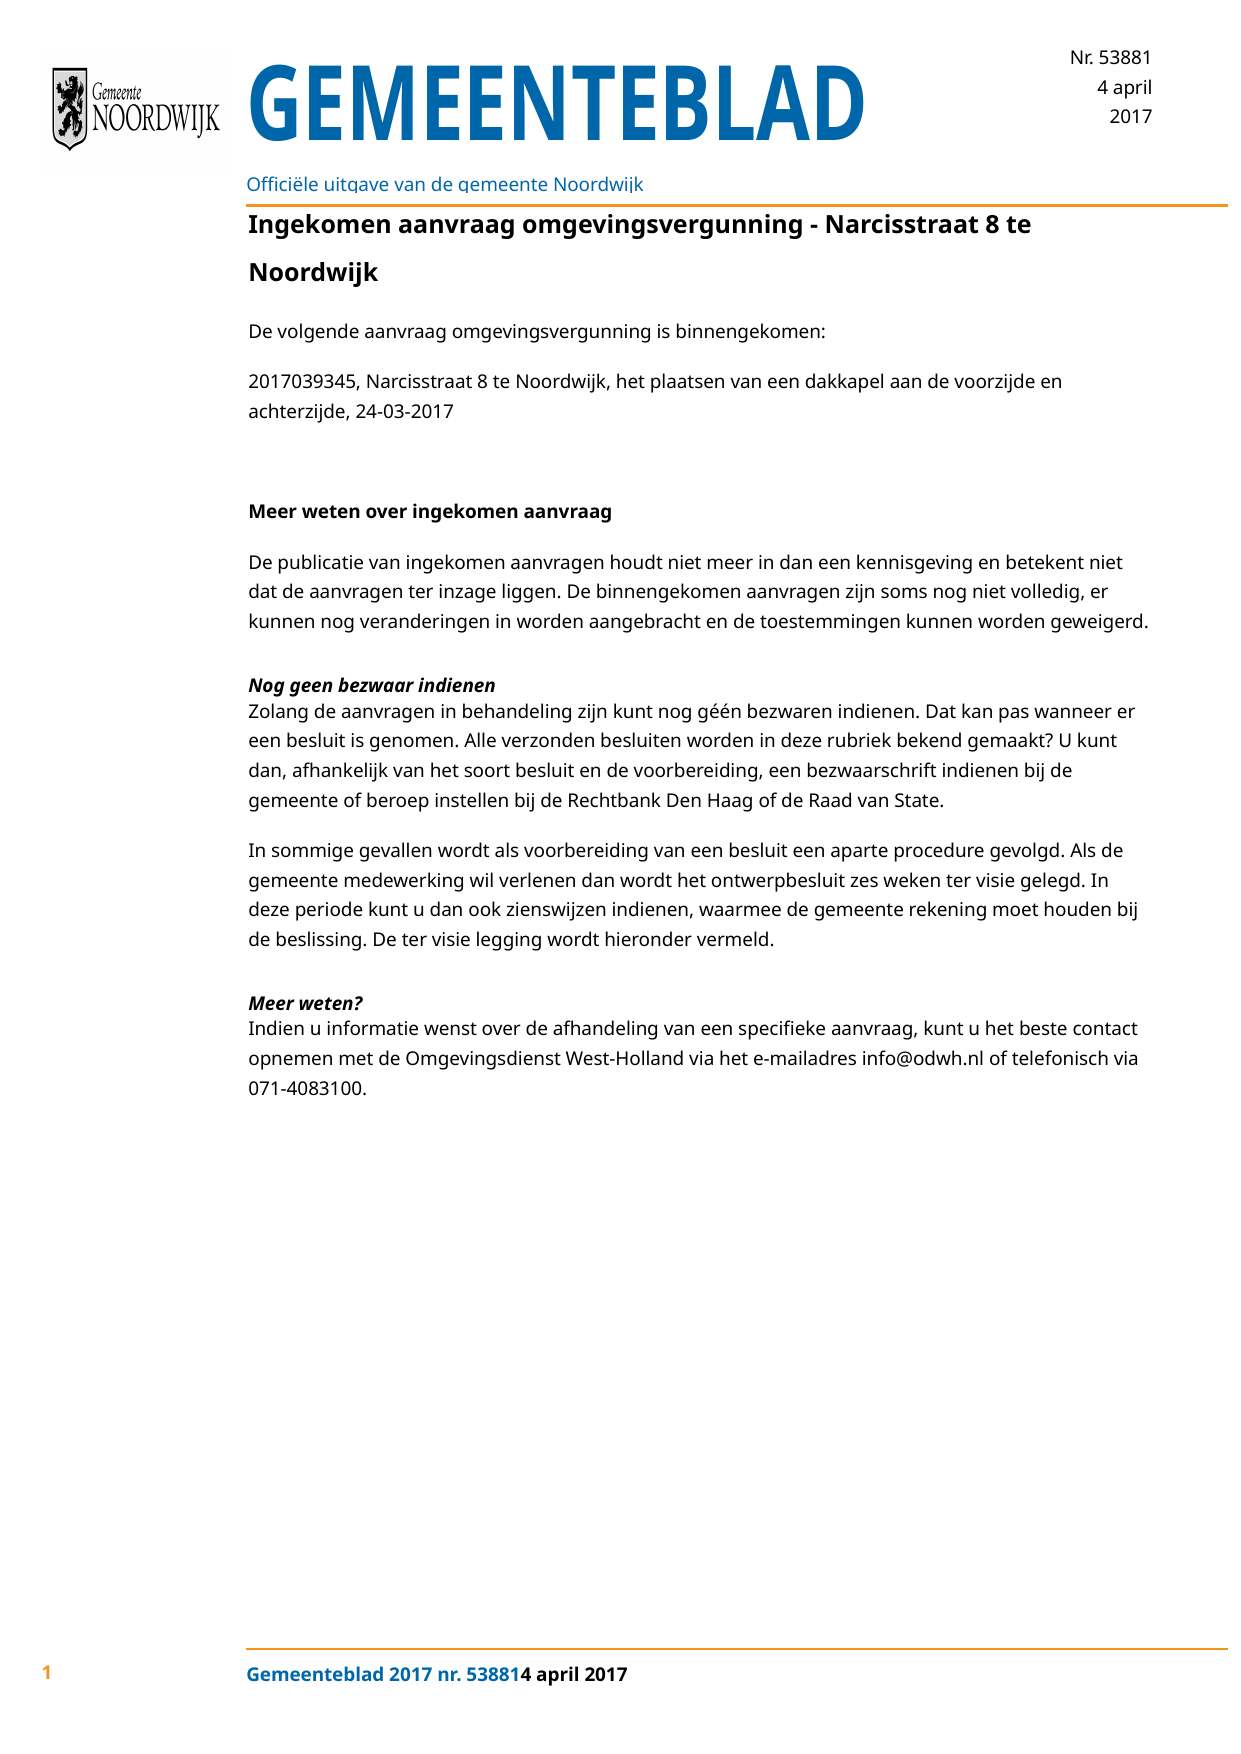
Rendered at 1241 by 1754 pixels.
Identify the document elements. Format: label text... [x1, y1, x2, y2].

text 2017039345, Narcisstraat 8 te Noordwijk, het plaatsen van een dakkapel aan de voorzijde en achterzijde, 24-03-2017 [248, 368, 1152, 424]
text Zolang de aanvragen in behandeling zijn kunt nog géén bezwaren indienen. Dat kan pas wanneer er een besluit is genomen. Alle verzonden besluiten worden in deze rubriek bekend gemaakt? U kunt dan, afhankelijk van het soort besluit en de voorbereiding, een bezwaarschrift indienen bij de gemeente of beroep instellen bij de Rechtbank Den Haag of de Raad van State. [248, 698, 1152, 812]
text De publicatie van ingekomen aanvragen houdt niet meer in dan een kennisgeving en betekent niet dat de aanvragen ter inzage liggen. De binnengekomen aanvragen zijn soms nog niet volledig, er kunnen nog veranderingen in worden aangebracht en de toestemmingen kunnen worden geweigerd. [248, 549, 1152, 634]
text Nog geen bezwaar indienen [248, 672, 1152, 698]
text Meer weten over ingekomen aanvraag [248, 499, 1152, 524]
text De volgende aanvraag omgevingsvergunning is binnengekomen: [248, 318, 1152, 344]
text Indien u informatie wenst over de afhandeling van een specifieke aanvraag, kunt u het beste contact opnemen met de Omgevingsdienst West-Holland via het e-mailadres info@odwh.nl of telefonisch via 071-4083100. [248, 1016, 1152, 1101]
text In sommige gevallen wordt als voorbereiding van een besluit een aparte procedure gevolgd. Als de gemeente medewerking wil verlenen dan wordt het ontwerpbesluit zes weken ter visie gelegd. In deze periode kunt u dan ook zienswijzen indienen, waarmee de gemeente rekening moet houden bij de beslissing. De ter visie legging wordt hieronder vermeld. [248, 837, 1152, 952]
picture [41, 47, 231, 172]
text Meer weten? [248, 990, 1152, 1016]
text Ingekomen aanvraag omgevingsvergunning - Narcisstraat 8 te Noordwijk [248, 207, 1152, 288]
